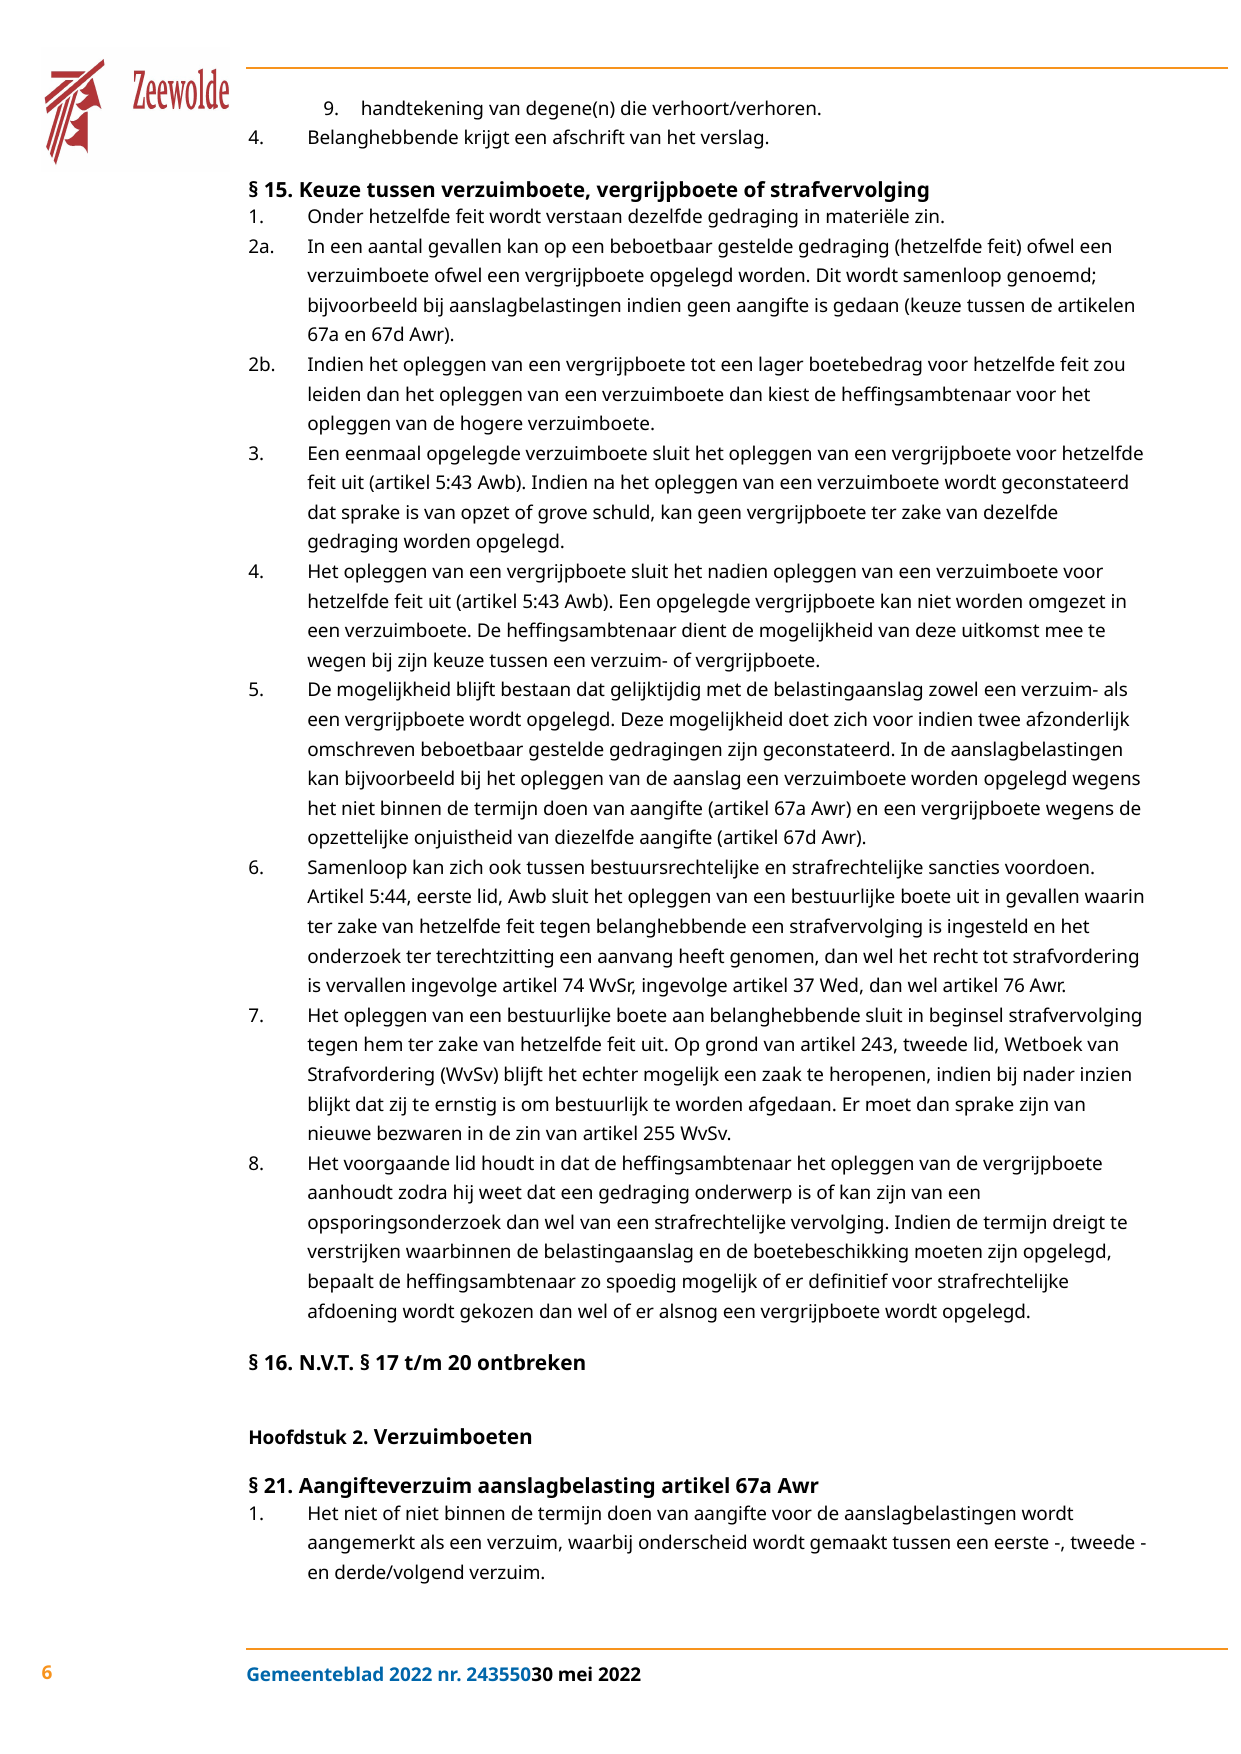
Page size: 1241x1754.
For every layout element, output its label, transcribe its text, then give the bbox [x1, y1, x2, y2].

text § 15. Keuze tussen verzuimboete, vergrijpboete of strafvervolging [248, 175, 1152, 203]
list Het voorgaande lid houdt in dat de heffingsambtenaar het opleggen van de vergrijpboete aanhoudt zodra hij weet dat een gedraging onderwerp is of kan zijn van een opsporingsonderzoek dan wel van een strafrechtelijke vervolging. Indien de termijn dreigt te verstrijken waarbinnen de belastingaanslag en de boetebeschikking moeten zijn opgelegd, bepaalt de heffingsambtenaar zo spoedig mogelijk of er definitief voor strafrechtelijke afdoening wordt gekozen dan wel of er alsnog een vergrijpboete wordt opgelegd. [248, 1150, 1152, 1323]
text Hoofdstuk 2. Verzuimboeten [248, 1422, 1152, 1451]
list Samenloop kan zich ook tussen bestuursrechtelijke en strafrechtelijke sancties voordoen. Artikel 5:44, eerste lid, Awb sluit het opleggen van een bestuurlijke boete uit in gevallen waarin ter zake van hetzelfde feit tegen belanghebbende een strafvervolging is ingesteld en het onderzoek ter terechtzitting een aanvang heeft genomen, dan wel het recht tot strafvordering is vervallen ingevolge artikel 74 WvSr, ingevolge artikel 37 Wed, dan wel artikel 76 Awr. [248, 854, 1152, 998]
list Een eenmaal opgelegde verzuimboete sluit het opleggen van een vergrijpboete voor hetzelfde feit uit (artikel 5:43 Awb). Indien na het opleggen van een verzuimboete wordt geconstateerd dat sprake is van opzet of grove schuld, kan geen vergrijpboete ter zake van dezelfde gedraging worden opgelegd. [248, 440, 1152, 554]
list Onder hetzelfde feit wordt verstaan dezelfde gedraging in materiële zin. [248, 203, 1152, 229]
list Het opleggen van een bestuurlijke boete aan belanghebbende sluit in beginsel strafvervolging tegen hem ter zake van hetzelfde feit uit. Op grond van artikel 243, tweede lid, Wetboek van Strafvordering (WvSv) blijft het echter mogelijk een zaak te heropenen, indien bij nader inzien blijkt dat zij te ernstig is om bestuurlijk te worden afgedaan. Er moet dan sprake zijn van nieuwe bezwaren in de zin van artikel 255 WvSv. [248, 1002, 1152, 1146]
text § 16. N.V.T. § 17 t/m 20 ontbreken [248, 1348, 1152, 1377]
picture [41, 47, 231, 172]
text § 21. Aangifteverzuim aanslagbelasting artikel 67a Awr [248, 1472, 1152, 1500]
list handtekening van degene(n) die verhoort/verhoren. [323, 95, 1152, 121]
list In een aantal gevallen kan op een beboetbaar gestelde gedraging (hetzelfde feit) ofwel een verzuimboete ofwel een vergrijpboete opgelegd worden. Dit wordt samenloop genoemd; bijvoorbeeld bij aanslagbelastingen indien geen aangifte is gedaan (keuze tussen de artikelen 67a en 67d Awr). [248, 233, 1152, 347]
list Belanghebbende krijgt een afschrift van het verslag. [248, 124, 1152, 150]
list Het niet of niet binnen de termijn doen van aangifte voor de aanslagbelastingen wordt aangemerkt als een verzuim, waarbij onderscheid wordt gemaakt tussen een eerste -, tweede - en derde/volgend verzuim. [248, 1500, 1152, 1585]
list De mogelijkheid blijft bestaan dat gelijktijdig met de belastingaanslag zowel een verzuim- als een vergrijpboete wordt opgelegd. Deze mogelijkheid doet zich voor indien twee afzonderlijk omschreven beboetbaar gestelde gedragingen zijn geconstateerd. In de aanslagbelastingen kan bijvoorbeeld bij het opleggen van de aanslag een verzuimboete worden opgelegd wegens het niet binnen de termijn doen van aangifte (artikel 67a Awr) en een vergrijpboete wegens de opzettelijke onjuistheid van diezelfde aangifte (artikel 67d Awr). [248, 677, 1152, 850]
list Indien het opleggen van een vergrijpboete tot een lager boetebedrag voor hetzelfde feit zou leiden dan het opleggen van een verzuimboete dan kiest de heffingsambtenaar voor het opleggen van de hogere verzuimboete. [248, 351, 1152, 436]
list Het opleggen van een vergrijpboete sluit het nadien opleggen van een verzuimboete voor hetzelfde feit uit (artikel 5:43 Awb). Een opgelegde vergrijpboete kan niet worden omgezet in een verzuimboete. De heffingsambtenaar dient de mogelijkheid van deze uitkomst mee te wegen bij zijn keuze tussen een verzuim- of vergrijpboete. [248, 558, 1152, 673]
